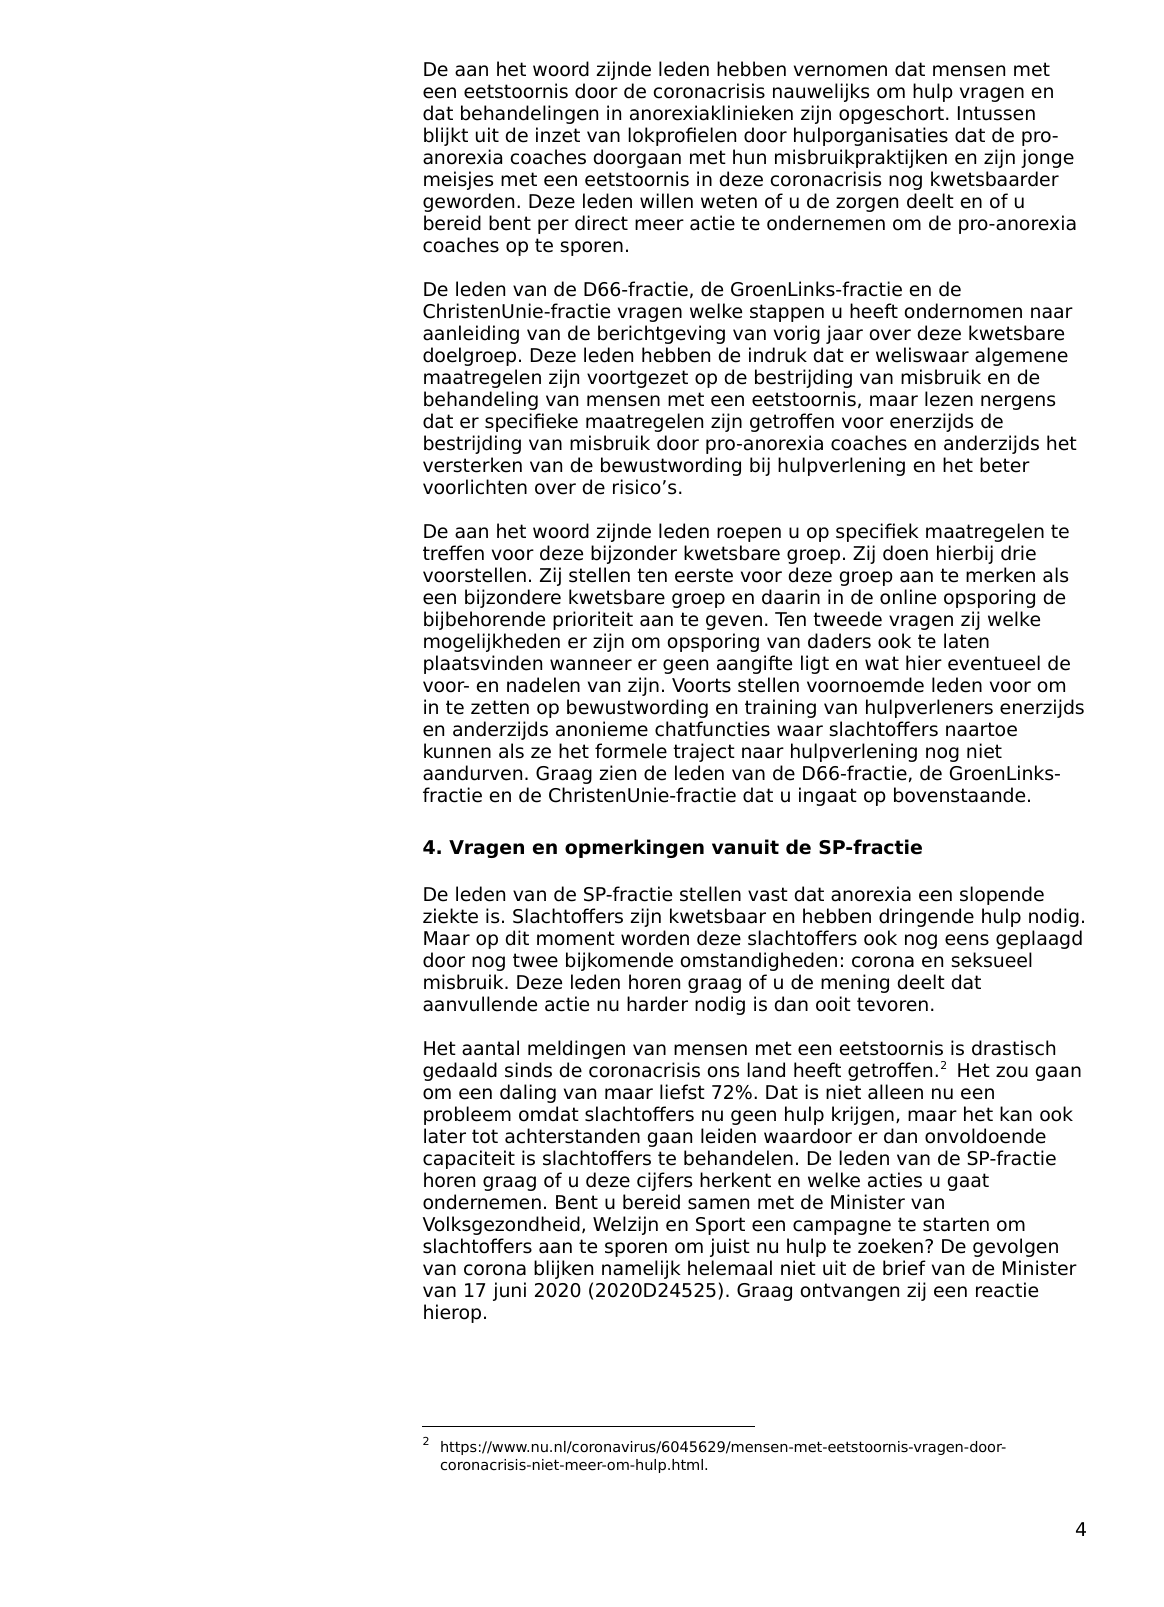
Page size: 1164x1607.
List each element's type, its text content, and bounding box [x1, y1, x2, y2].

text Het aantal meldingen van mensen met een eetstoornis is drastisch gedaald sinds de coronacrisis ons land heeft getroffen. Het zou gaan om een daling van maar liefst 72%. Dat is niet alleen nu een probleem omdat slachtoffers nu geen hulp krijgen, maar het kan ook later tot achterstanden gaan leiden waardoor er dan onvoldoende capaciteit is slachtoffers te behandelen. De leden van de SP-fractie horen graag of u deze cijfers herkent en welke acties u gaat ondernemen. Bent u bereid samen met de Minister van Volksgezondheid, Welzijn en Sport een campagne te starten om slachtoffers aan te sporen om juist nu hulp te zoeken? De gevolgen van corona blijken namelijk helemaal niet uit de brief van de Minister van 17 juni 2020 (2020D24525). Graag ontvangen zij een reactie hierop. [422, 1038, 1087, 1323]
text De leden van de SP-fractie stellen vast dat anorexia een slopende ziekte is. Slachtoffers zijn kwetsbaar en hebben dringende hulp nodig. Maar op dit moment worden deze slachtoffers ook nog eens geplaagd door nog twee bijkomende omstandigheden: corona en seksueel misbruik. Deze leden horen graag of u de mening deelt dat aanvullende actie nu harder nodig is dan ooit tevoren. [422, 884, 1087, 1016]
text De aan het woord zijnde leden hebben vernomen dat mensen met een eetstoornis door de coronacrisis nauwelijks om hulp vragen en dat behandelingen in anorexiaklinieken zijn opgeschort. Intussen blijkt uit de inzet van lokprofielen door hulporganisaties dat de pro-anorexia coaches doorgaan met hun misbruikpraktijken en zijn jonge meisjes met een eetstoornis in deze coronacrisis nog kwetsbaarder geworden. Deze leden willen weten of u de zorgen deelt en of u bereid bent per direct meer actie te ondernemen om de pro-anorexia coaches op te sporen. [422, 59, 1087, 257]
subtitle 4. Vragen en opmerkingen vanuit de SP-fractie [422, 837, 1087, 859]
text De leden van de D66-fractie, de GroenLinks-fractie en de ChristenUnie-fractie vragen welke stappen u heeft ondernomen naar aanleiding van de berichtgeving van vorig jaar over deze kwetsbare doelgroep. Deze leden hebben de indruk dat er weliswaar algemene maatregelen zijn voortgezet op de bestrijding van misbruik en de behandeling van mensen met een eetstoornis, maar lezen nergens dat er specifieke maatregelen zijn getroffen voor enerzijds de bestrijding van misbruik door pro-anorexia coaches en anderzijds het versterken van de bewustwording bij hulpverlening en het beter voorlichten over de risico’s. [422, 279, 1087, 499]
text De aan het woord zijnde leden roepen u op specifiek maatregelen te treffen voor deze bijzonder kwetsbare groep. Zij doen hierbij drie voorstellen. Zij stellen ten eerste voor deze groep aan te merken als een bijzondere kwetsbare groep en daarin in de online opsporing de bijbehorende prioriteit aan te geven. Ten tweede vragen zij welke mogelijkheden er zijn om opsporing van daders ook te laten plaatsvinden wanneer er geen aangifte ligt en wat hier eventueel de voor- en nadelen van zijn. Voorts stellen voornoemde leden voor om in te zetten op bewustwording en training van hulpverleners enerzijds en anderzijds anonieme chatfuncties waar slachtoffers naartoe kunnen als ze het formele traject naar hulpverlening nog niet aandurven. Graag zien de leden van de D66-fractie, de GroenLinks-fractie en de ChristenUnie-fractie dat u ingaat op bovenstaande. [422, 521, 1087, 807]
text https://www.nu.nl/coronavirus/6045629/mensen-met-eetstoornis-vragen-door-coronacrisis-niet-meer-om-hulp.html. [422, 1435, 1087, 1474]
